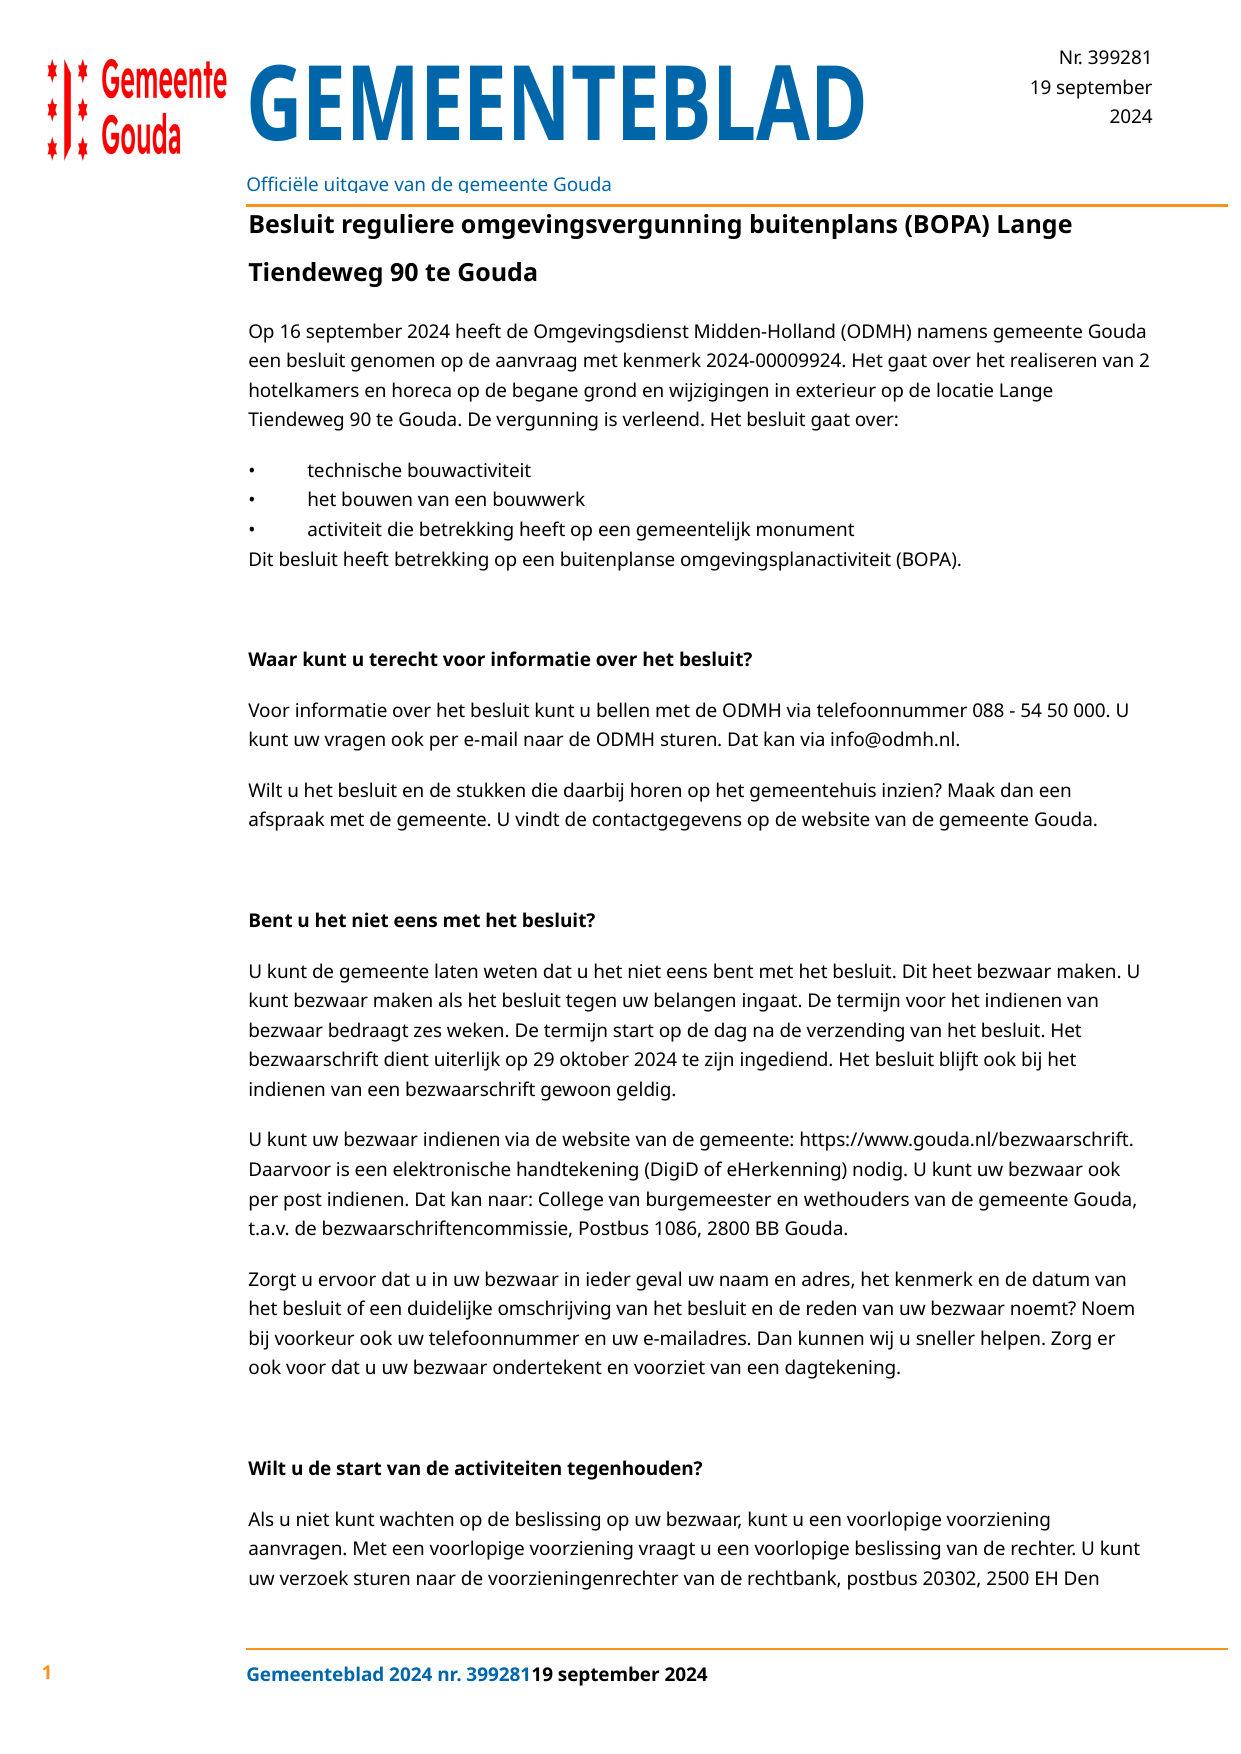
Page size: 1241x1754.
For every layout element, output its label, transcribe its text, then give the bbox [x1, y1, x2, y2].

picture [41, 47, 231, 172]
text Dit besluit heeft betrekking op een buitenplanse omgevingsplanactiviteit (BOPA). [248, 546, 1152, 572]
list technische bouwactiviteit [248, 457, 1152, 483]
text Wilt u het besluit en de stukken die daarbij horen op het gemeentehuis inzien? Maak dan een afspraak met de gemeente. U vindt de contactgegevens op de website van de gemeente Gouda. [248, 777, 1152, 832]
text Voor informatie over het besluit kunt u bellen met de ODMH via telefoonnummer 088 - 54 50 000. U kunt uw vragen ook per e-mail naar de ODMH sturen. Dat kan via info@odmh.nl. [248, 697, 1152, 752]
text Op 16 september 2024 heeft de Omgevingsdienst Midden-Holland (ODMH) namens gemeente Gouda een besluit genomen op de aanvraag met kenmerk 2024-00009924. Het gaat over het realiseren van 2 hotelkamers en horeca op de begane grond en wijzigingen in exterieur op de locatie Lange Tiendeweg 90 te Gouda. De vergunning is verleend. Het besluit gaat over: [248, 318, 1152, 432]
text Besluit reguliere omgevingsvergunning buitenplans (BOPA) Lange Tiendeweg 90 te Gouda [248, 207, 1152, 288]
list het bouwen van een bouwwerk [248, 487, 1152, 512]
list activiteit die betrekking heeft op een gemeentelijk monument [248, 516, 1152, 542]
text U kunt de gemeente laten weten dat u het niet eens bent met het besluit. Dit heet bezwaar maken. U kunt bezwaar maken als het besluit tegen uw belangen ingaat. De termijn voor het indienen van bezwaar bedraagt zes weken. De termijn start op de dag na de verzending van het besluit. Het bezwaarschrift dient uiterlijk op 29 oktober 2024 te zijn ingediend. Het besluit blijft ook bij het indienen van een bezwaarschrift gewoon geldig. [248, 958, 1152, 1102]
text Als u niet kunt wachten op de beslissing op uw bezwaar, kunt u een voorlopige voorziening aanvragen. Met een voorlopige voorziening vraagt u een voorlopige beslissing van de rechter. U kunt uw verzoek sturen naar de voorzieningenrechter van de rechtbank, postbus 20302, 2500 EH Den [248, 1506, 1152, 1591]
text U kunt uw bezwaar indienen via de website van de gemeente: https://www.gouda.nl/bezwaarschrift. Daarvoor is een elektronische handtekening (DigiD of eHerkenning) nodig. U kunt uw bezwaar ook per post indienen. Dat kan naar: College van burgemeester en wethouders van de gemeente Gouda, t.a.v. de bezwaarschriftencommissie, Postbus 1086, 2800 BB Gouda. [248, 1127, 1152, 1241]
text Bent u het niet eens met het besluit? [248, 907, 1152, 933]
text Wilt u de start van de activiteiten tegenhouden? [248, 1455, 1152, 1481]
text Zorgt u ervoor dat u in uw bezwaar in ieder geval uw naam en adres, het kenmerk en de datum van het besluit of een duidelijke omschrijving van het besluit en de reden van uw bezwaar noemt? Noem bij voorkeur ook uw telefoonnummer en uw e-mailadres. Dan kunnen wij u sneller helpen. Zorg er ook voor dat u uw bezwaar ondertekent en voorziet van een dagtekening. [248, 1266, 1152, 1380]
text Waar kunt u terecht voor informatie over het besluit? [248, 647, 1152, 672]
